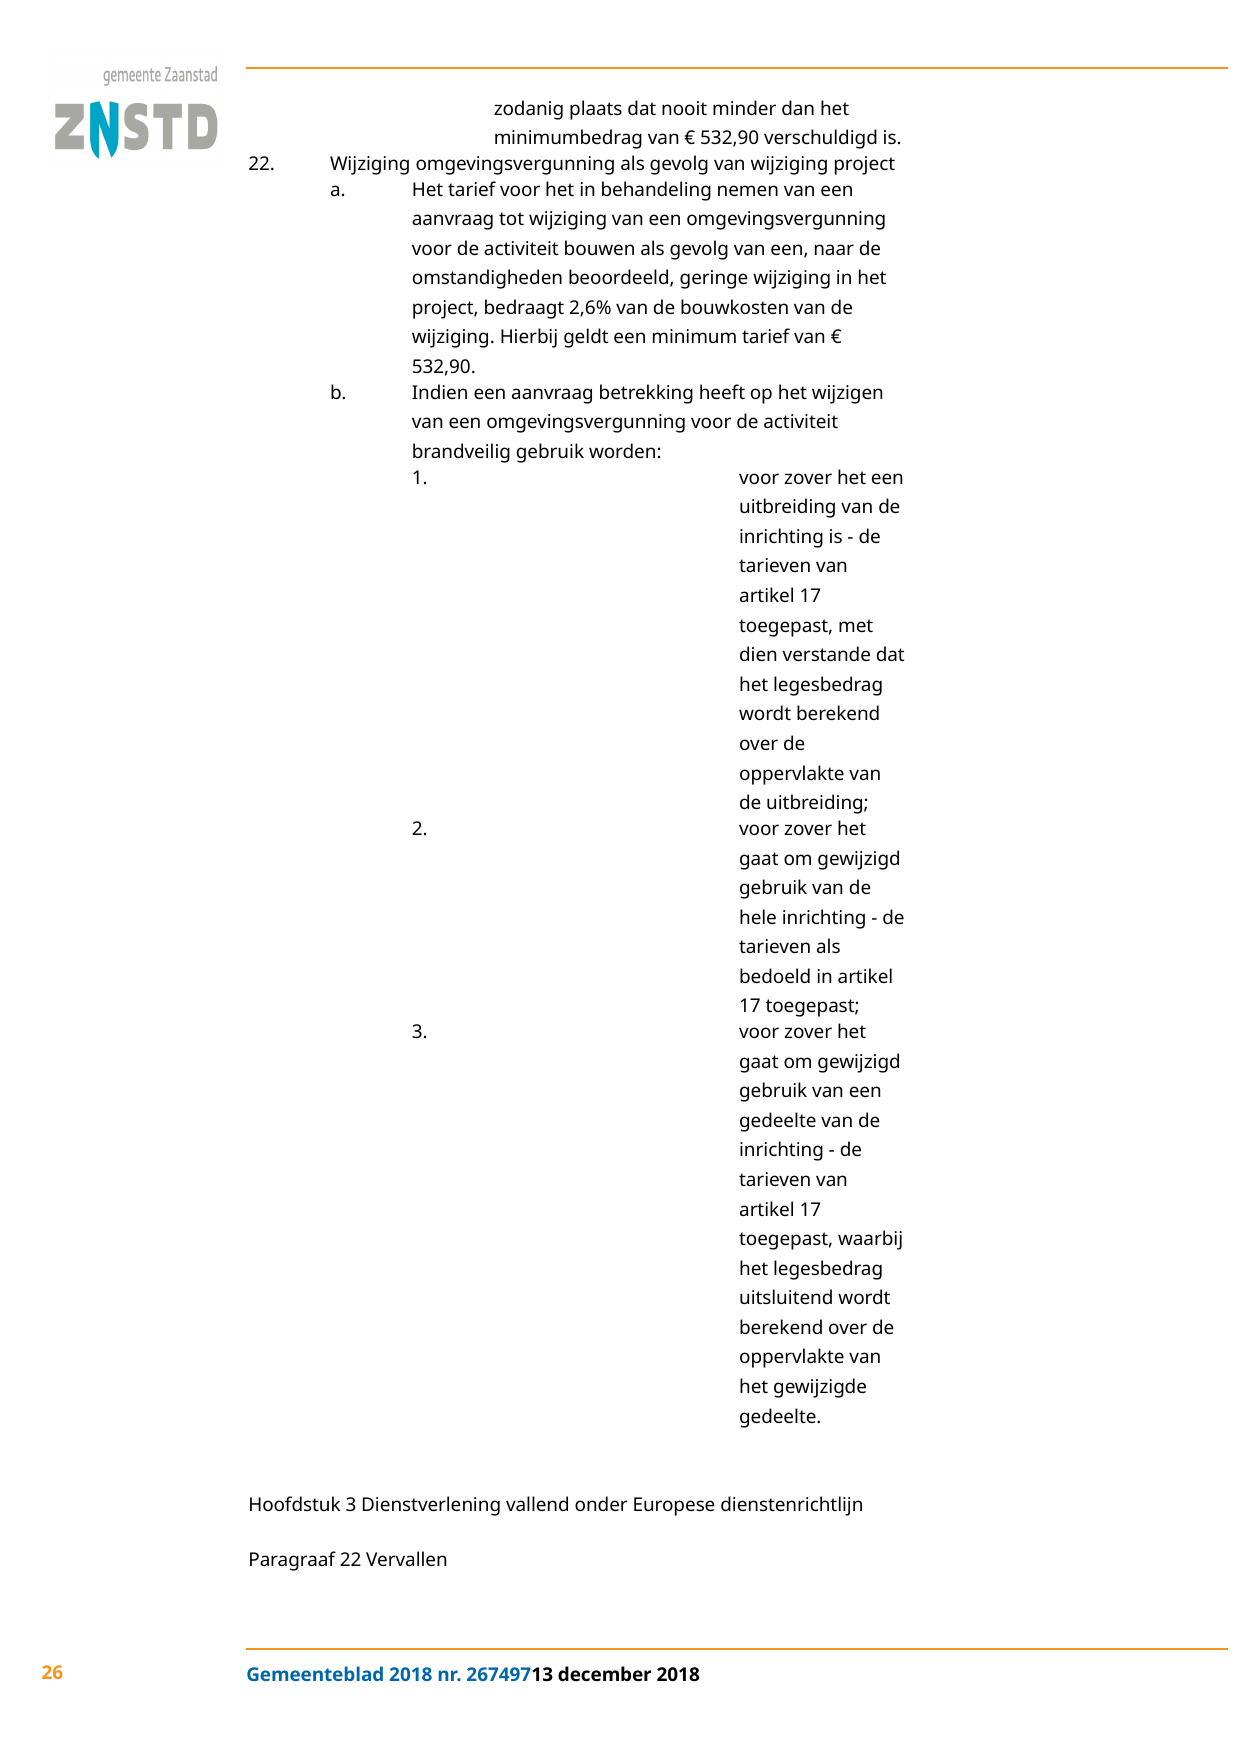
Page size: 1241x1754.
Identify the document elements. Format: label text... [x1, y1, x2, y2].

table_cell [906, 464, 988, 815]
table_cell [248, 95, 330, 150]
table_cell 1. [412, 464, 739, 815]
table_cell voor zover het gaat om gewijzigd gebruik van de hele inrichting - de tarieven als bedoeld in artikel 17 toegepast; [739, 815, 906, 1018]
table_cell [248, 1018, 330, 1429]
table_cell [906, 815, 988, 1018]
picture [41, 47, 231, 172]
table_cell [988, 95, 1152, 150]
table_cell [988, 150, 1152, 176]
table_cell voor zover het een uitbreiding van de inrichting is - de tarieven van artikel 17 toegepast, met dien verstande dat het legesbedrag wordt berekend over de oppervlakte van de uitbreiding; [739, 464, 906, 815]
table_cell [330, 464, 412, 815]
table_cell [906, 95, 988, 150]
table_cell Paragraaf 22 Vervallen [248, 1517, 1152, 1572]
table_cell [988, 176, 1152, 379]
table_cell [330, 815, 412, 1018]
table_cell [988, 379, 1152, 464]
table_cell [248, 379, 330, 464]
table_cell [988, 464, 1152, 815]
table_cell [248, 464, 330, 815]
table_cell Indien een aanvraag betrekking heeft op het wijzigen van een omgevingsvergunning voor de activiteit brandveilig gebruik worden: [412, 379, 906, 464]
table_cell [988, 1018, 1152, 1429]
table_cell 3. [412, 1018, 739, 1429]
table_cell zodanig plaats dat nooit minder dan het minimumbedrag van € 532,90 verschuldigd is. [494, 95, 906, 150]
table_cell voor zover het gaat om gewijzigd gebruik van een gedeelte van de inrichting - de tarieven van artikel 17 toegepast, waarbij het legesbedrag uitsluitend wordt berekend over de oppervlakte van het gewijzigde gedeelte. [739, 1018, 906, 1429]
table_cell Het tarief voor het in behandeling nemen van een aanvraag tot wijziging van een omgevingsvergunning voor de activiteit bouwen als gevolg van een, naar de omstandigheden beoordeeld, geringe wijziging in het project, bedraagt 2,6% van de bouwkosten van de wijziging. Hierbij geldt een minimum tarief van € 532,90. [412, 176, 906, 379]
table_cell [906, 1018, 988, 1429]
table_cell [248, 815, 330, 1018]
table_cell [248, 176, 330, 379]
table_cell Wijziging omgevingsvergunning als gevolg van wijziging project [330, 150, 906, 176]
table_cell a. [330, 176, 412, 379]
table_cell [906, 379, 988, 464]
table_cell 2. [412, 815, 739, 1018]
table_cell [906, 150, 988, 176]
table_cell [330, 95, 493, 150]
table_cell [330, 1018, 412, 1429]
table_cell [906, 176, 988, 379]
table_cell 22. [248, 150, 330, 176]
table_cell b. [330, 379, 412, 464]
table_header Hoofdstuk 3 Dienstverlening vallend onder Europese dienstenrichtlijn [248, 1491, 1152, 1517]
table_cell [988, 815, 1152, 1018]
